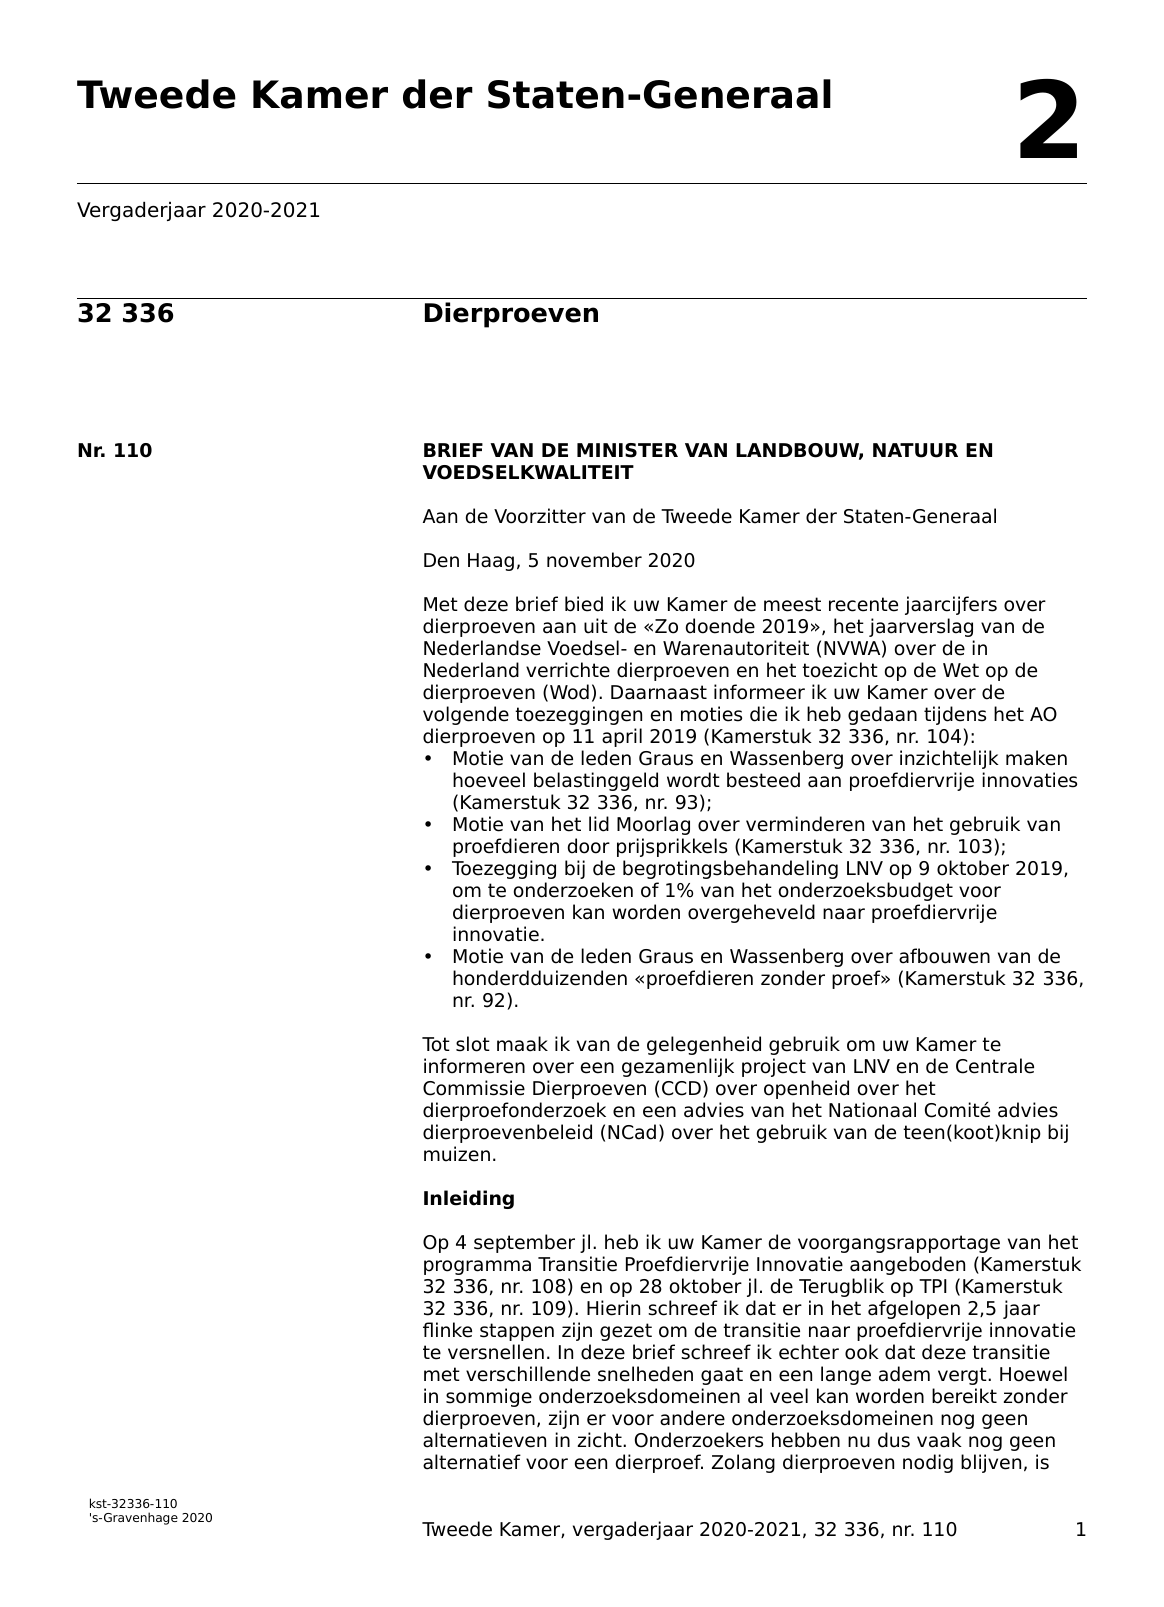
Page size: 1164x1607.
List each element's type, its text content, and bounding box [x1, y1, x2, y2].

subtitle Inleiding [422, 1188, 1087, 1210]
text Op 4 september jl. heb ik uw Kamer de voorgangsrapportage van het programma Transitie Proefdiervrije Innovatie aangeboden (Kamerstuk 32 336, nr. 108) en op 28 oktober jl. de Terugblik op TPI (Kamerstuk 32 336, nr. 109). Hierin schreef ik dat er in het afgelopen 2,5 jaar flinke stappen zijn gezet om de transitie naar proefdiervrije innovatie te versnellen. In deze brief schreef ik echter ook dat deze transitie met verschillende snelheden gaat en een lange adem vergt. Hoewel in sommige onderzoeksdomeinen al veel kan worden bereikt zonder dierproeven, zijn er voor andere onderzoeksdomeinen nog geen alternatieven in zicht. Onderzoekers hebben nu dus vaak nog geen alternatief voor een dierproef. Zolang dierproeven nodig blijven, is [422, 1232, 1087, 1474]
table_cell Vergaderjaar 2020-2021 [77, 184, 1087, 298]
text • Motie van de leden Graus en Wassenberg over afbouwen van de honderdduizenden «proefdieren zonder proef» (Kamerstuk 32 336, nr. 92). [422, 946, 1087, 1012]
subtitle Nr. 110 BRIEF VAN DE MINISTER VAN LANDBOUW, NATUUR EN VOEDSELKWALITEIT [77, 440, 1087, 484]
text Den Haag, 5 november 2020 [422, 550, 1087, 572]
text 's-Gravenhage 2020 [88, 1511, 323, 1525]
text • Toezegging bij de begrotingsbehandeling LNV op 9 oktober 2019, om te onderzoeken of 1% van het onderzoeksbudget voor dierproeven kan worden overgeheveld naar proefdiervrije innovatie. [422, 858, 1087, 946]
subtitle 32 336 Dierproeven [77, 299, 1087, 329]
text kst-32336-110 [88, 1497, 323, 1511]
table_header 2 [886, 59, 1087, 183]
text • Motie van het lid Moorlag over verminderen van het gebruik van proefdieren door prijsprikkels (Kamerstuk 32 336, nr. 103); [422, 814, 1087, 858]
text Aan de Voorzitter van de Tweede Kamer der Staten-Generaal [422, 506, 1087, 528]
text Met deze brief bied ik uw Kamer de meest recente jaarcijfers over dierproeven aan uit de «Zo doende 2019», het jaarverslag van de Nederlandse Voedsel- en Warenautoriteit (NVWA) over de in Nederland verrichte dierproeven en het toezicht op de Wet op de dierproeven (Wod). Daarnaast informeer ik uw Kamer over de volgende toezeggingen en moties die ik heb gedaan tijdens het AO dierproeven op 11 april 2019 (Kamerstuk 32 336, nr. 104): [422, 594, 1087, 748]
table_header Tweede Kamer der Staten-Generaal [77, 59, 886, 183]
text • Motie van de leden Graus en Wassenberg over inzichtelijk maken hoeveel belastinggeld wordt besteed aan proefdiervrije innovaties (Kamerstuk 32 336, nr. 93); [422, 748, 1087, 814]
text Tot slot maak ik van de gelegenheid gebruik om uw Kamer te informeren over een gezamenlijk project van LNV en de Centrale Commissie Dierproeven (CCD) over openheid over het dierproefonderzoek en een advies van het Nationaal Comité advies dierproevenbeleid (NCad) over het gebruik van de teen(koot)knip bij muizen. [422, 1034, 1087, 1166]
